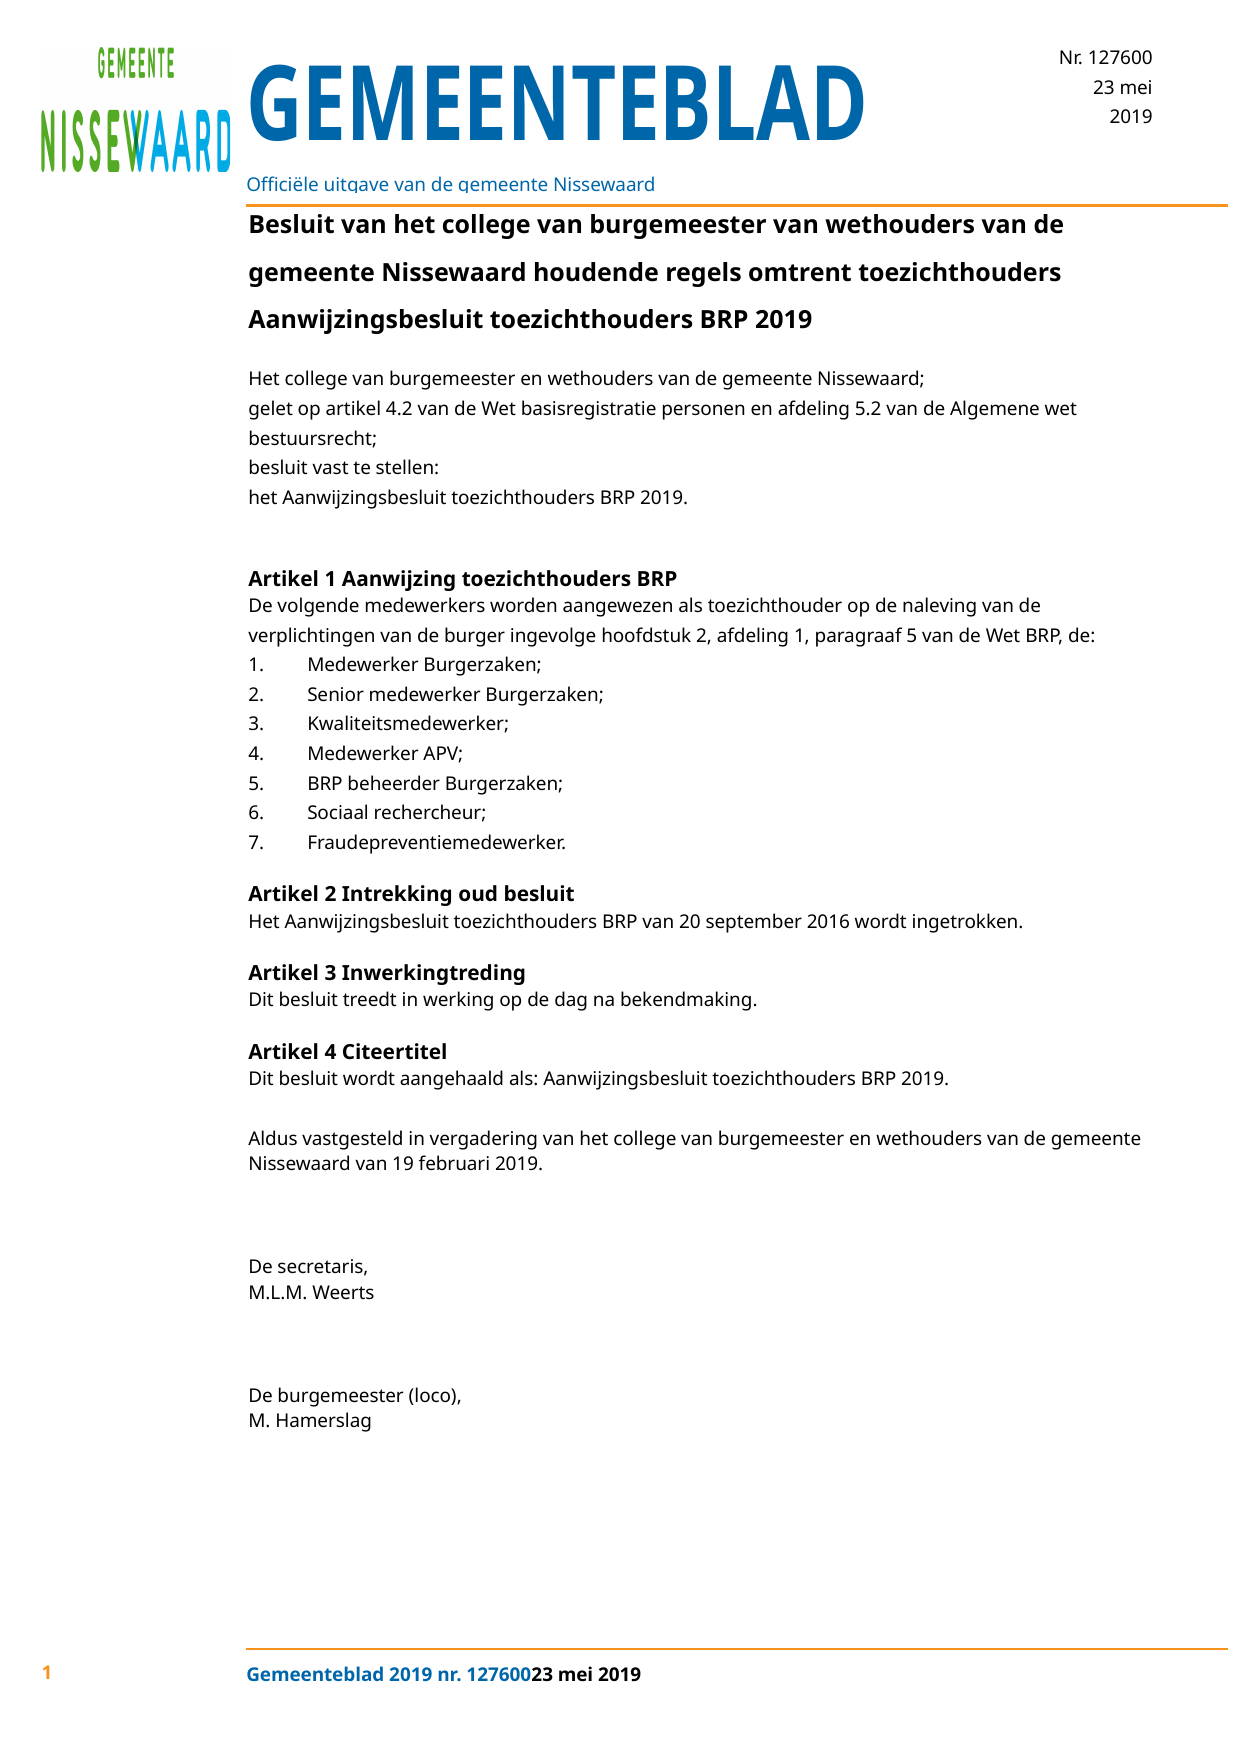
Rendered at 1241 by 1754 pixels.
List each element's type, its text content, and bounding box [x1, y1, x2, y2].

text M.L.M. Weerts [248, 1279, 1152, 1305]
text Besluit van het college van burgemeester van wethouders van de gemeente Nissewaard houdende regels omtrent toezichthouders Aanwijzingsbesluit toezichthouders BRP 2019 [248, 207, 1152, 336]
text De secretaris, [248, 1253, 1152, 1279]
text De burgemeester (loco), [248, 1382, 1152, 1408]
list Kwaliteitsmedewerker; [248, 711, 1152, 736]
text Dit besluit treedt in werking op de dag na bekendmaking. [248, 987, 1152, 1012]
text Het college van burgemeester en wethouders van de gemeente Nissewaard; [248, 366, 1152, 391]
text Het Aanwijzingsbesluit toezichthouders BRP van 20 september 2016 wordt ingetrokken. [248, 908, 1152, 933]
text gelet op artikel 4.2 van de Wet basisregistratie personen en afdeling 5.2 van de Algemene wet bestuursrecht; [248, 395, 1152, 450]
picture [176, 157, 187, 172]
text Artikel 3 Inwerkingtreding [248, 958, 1152, 987]
picture [222, 122, 227, 160]
text De volgende medewerkers worden aangewezen als toezichthouder op de naleving van de verplichtingen van de burger ingevolge hoofdstuk 2, afdeling 1, paragraaf 5 van de Wet BRP, de: [248, 592, 1152, 648]
text Artikel 2 Intrekking oud besluit [248, 879, 1152, 908]
picture [201, 122, 206, 138]
picture [154, 157, 165, 172]
list BRP beheerder Burgerzaken; [248, 770, 1152, 796]
text besluit vast te stellen: [248, 454, 1152, 480]
list Medewerker Burgerzaken; [248, 651, 1152, 677]
picture [200, 151, 206, 172]
list Senior medewerker Burgerzaken; [248, 681, 1152, 707]
text het Aanwijzingsbesluit toezichthouders BRP 2019. [248, 484, 1152, 509]
text M. Hamerslag [248, 1408, 1152, 1433]
text Artikel 1 Aanwijzing toezichthouders BRP [248, 564, 1152, 592]
text Dit besluit wordt aangehaald als: Aanwijzingsbesluit toezichthouders BRP 2019. [248, 1066, 1152, 1091]
list Fraudepreventiemedewerker. [248, 829, 1152, 855]
list Sociaal rechercheur; [248, 799, 1152, 825]
text Aldus vastgesteld in vergadering van het college van burgemeester en wethouders van de gemeente Nissewaard van 19 februari 2019. [248, 1125, 1152, 1176]
list Medewerker APV; [248, 740, 1152, 766]
text Artikel 4 Citeertitel [248, 1037, 1152, 1066]
picture [41, 47, 231, 172]
